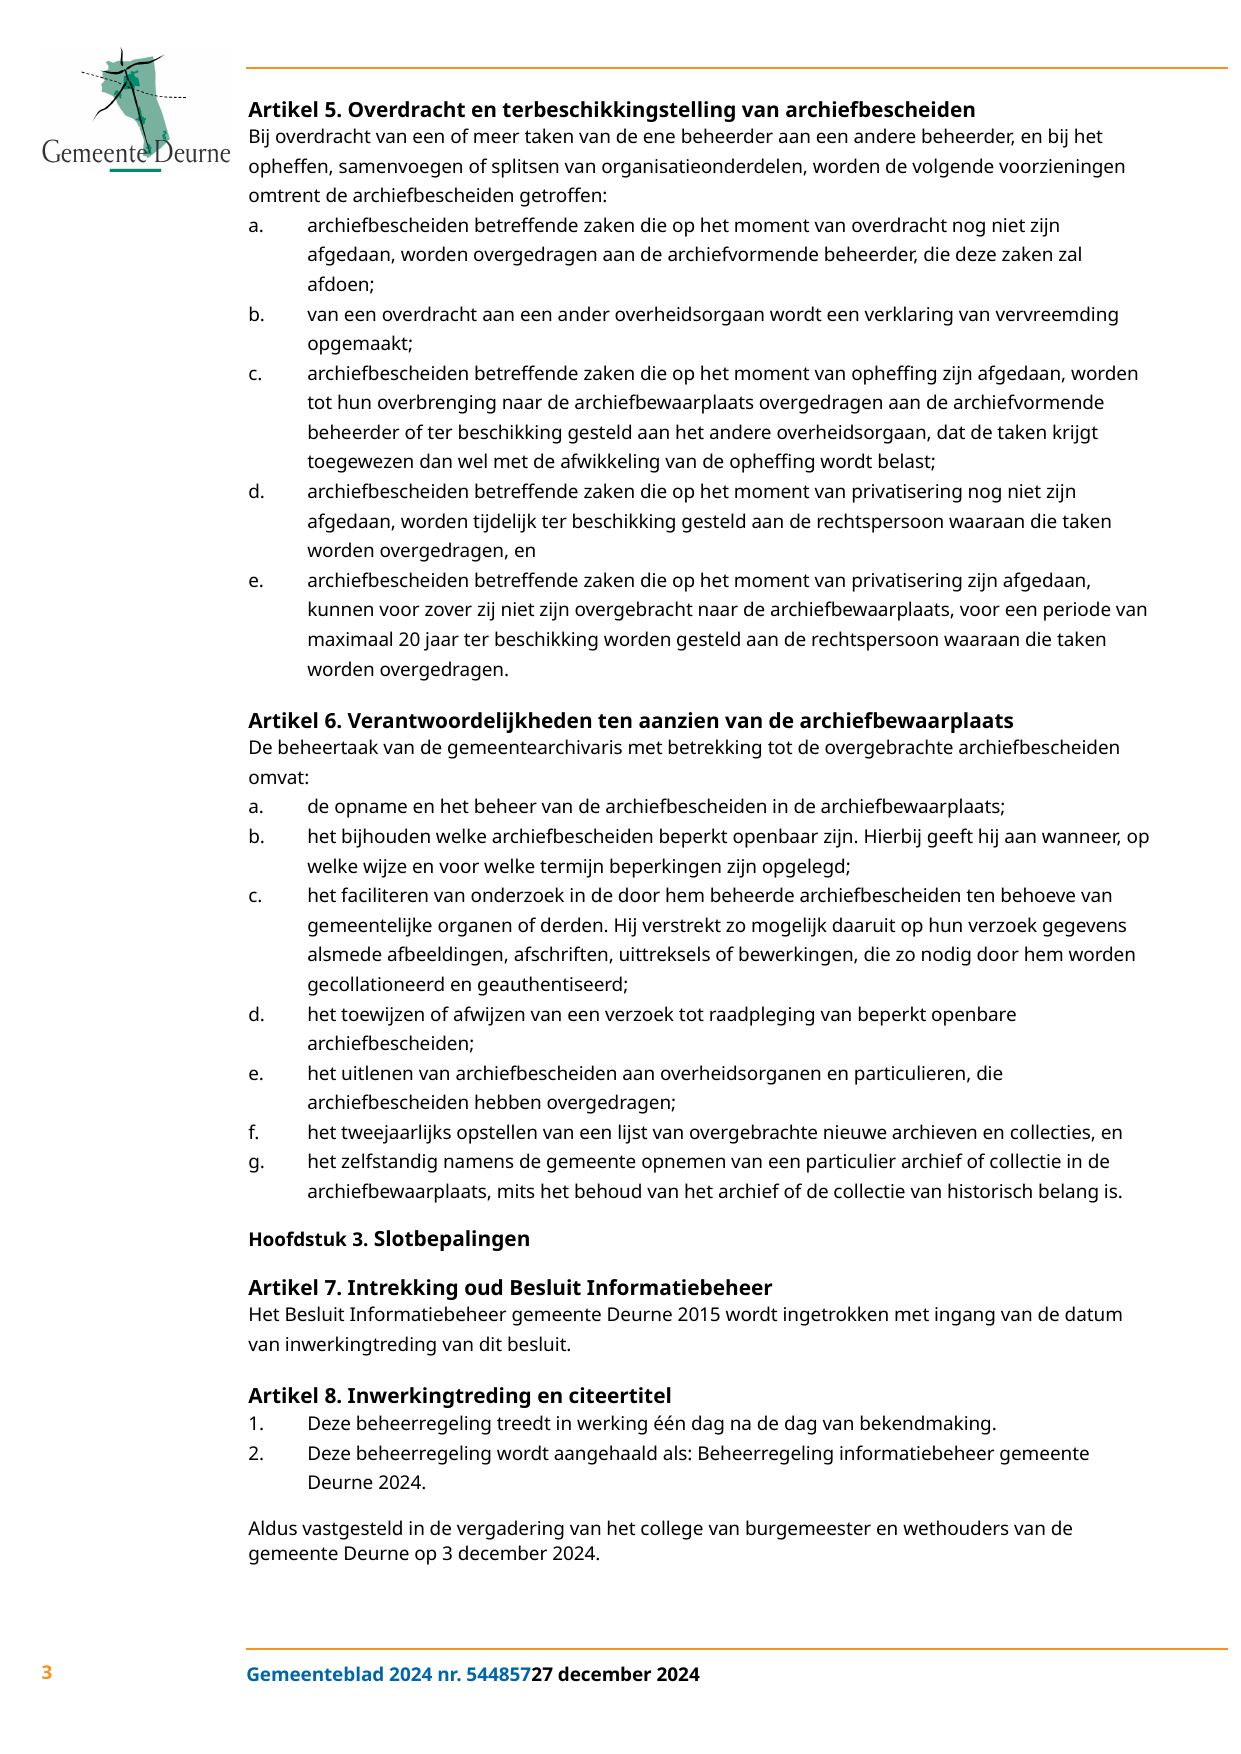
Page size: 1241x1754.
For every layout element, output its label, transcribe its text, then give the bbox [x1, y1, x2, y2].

list de opname en het beheer van de archiefbescheiden in de archiefbewaarplaats; [248, 794, 1152, 819]
list archiefbescheiden betreffende zaken die op het moment van opheffing zijn afgedaan, worden tot hun overbrenging naar de archiefbewaarplaats overgedragen aan de archiefvormende beheerder of ter beschikking gesteld aan het andere overheidsorgaan, dat de taken krijgt toegewezen dan wel met de afwikkeling van de opheffing wordt belast; [248, 360, 1152, 474]
list archiefbescheiden betreffende zaken die op het moment van overdracht nog niet zijn afgedaan, worden overgedragen aan de archiefvormende beheerder, die deze zaken zal afdoen; [248, 212, 1152, 297]
list het tweejaarlijks opstellen van een lijst van overgebrachte nieuwe archieven en collecties, en [248, 1119, 1152, 1145]
list archiefbescheiden betreffende zaken die op het moment van privatisering zijn afgedaan, kunnen voor zover zij niet zijn overgebracht naar de archiefbewaarplaats, voor een periode van maximaal 20 jaar ter beschikking worden gesteld aan de rechtspersoon waaraan die taken worden overgedragen. [248, 567, 1152, 681]
text Artikel 5. Overdracht en terbeschikkingstelling van archiefbescheiden [248, 95, 1152, 123]
picture [41, 47, 231, 172]
list Deze beheerregeling treedt in werking één dag na de dag van bekendmaking. [248, 1410, 1152, 1436]
text Artikel 7. Intrekking oud Besluit Informatiebeheer [248, 1273, 1152, 1302]
text Het Besluit Informatiebeheer gemeente Deurne 2015 wordt ingetrokken met ingang van de datum van inwerkingtreding van dit besluit. [248, 1302, 1152, 1357]
list het bijhouden welke archiefbescheiden beperkt openbaar zijn. Hierbij geeft hij aan wanneer, op welke wijze en voor welke termijn beperkingen zijn opgelegd; [248, 823, 1152, 879]
list het uitlenen van archiefbescheiden aan overheidsorganen en particulieren, die archiefbescheiden hebben overgedragen; [248, 1060, 1152, 1115]
list het toewijzen of afwijzen van een verzoek tot raadpleging van beperkt openbare archiefbescheiden; [248, 1001, 1152, 1056]
text Artikel 6. Verantwoordelijkheden ten aanzien van de archiefbewaarplaats [248, 706, 1152, 734]
text Artikel 8. Inwerkingtreding en citeertitel [248, 1382, 1152, 1410]
list Deze beheerregeling wordt aangehaald als: Beheerregeling informatiebeheer gemeente Deurne 2024. [248, 1440, 1152, 1495]
list het zelfstandig namens de gemeente opnemen van een particulier archief of collectie in de archiefbewaarplaats, mits het behoud van het archief of de collectie van historisch belang is. [248, 1149, 1152, 1204]
list van een overdracht aan een ander overheidsorgaan wordt een verklaring van vervreemding opgemaakt; [248, 301, 1152, 356]
text Aldus vastgesteld in de vergadering van het college van burgemeester en wethouders van de gemeente Deurne op 3 december 2024. [248, 1515, 1152, 1566]
list het faciliteren van onderzoek in de door hem beheerde archiefbescheiden ten behoeve van gemeentelijke organen of derden. Hij verstrekt zo mogelijk daaruit op hun verzoek gegevens alsmede afbeeldingen, afschriften, uittreksels of bewerkingen, die zo nodig door hem worden gecollationeerd en geauthentiseerd; [248, 882, 1152, 997]
list archiefbescheiden betreffende zaken die op het moment van privatisering nog niet zijn afgedaan, worden tijdelijk ter beschikking gesteld aan de rechtspersoon waaraan die taken worden overgedragen, en [248, 478, 1152, 563]
text Hoofdstuk 3. Slotbepalingen [248, 1224, 1152, 1252]
text De beheertaak van de gemeentearchivaris met betrekking tot de overgebrachte archiefbescheiden omvat: [248, 734, 1152, 790]
text Bij overdracht van een of meer taken van de ene beheerder aan een andere beheerder, en bij het opheffen, samenvoegen of splitsen van organisatieonderdelen, worden de volgende voorzieningen omtrent de archiefbescheiden getroffen: [248, 123, 1152, 208]
